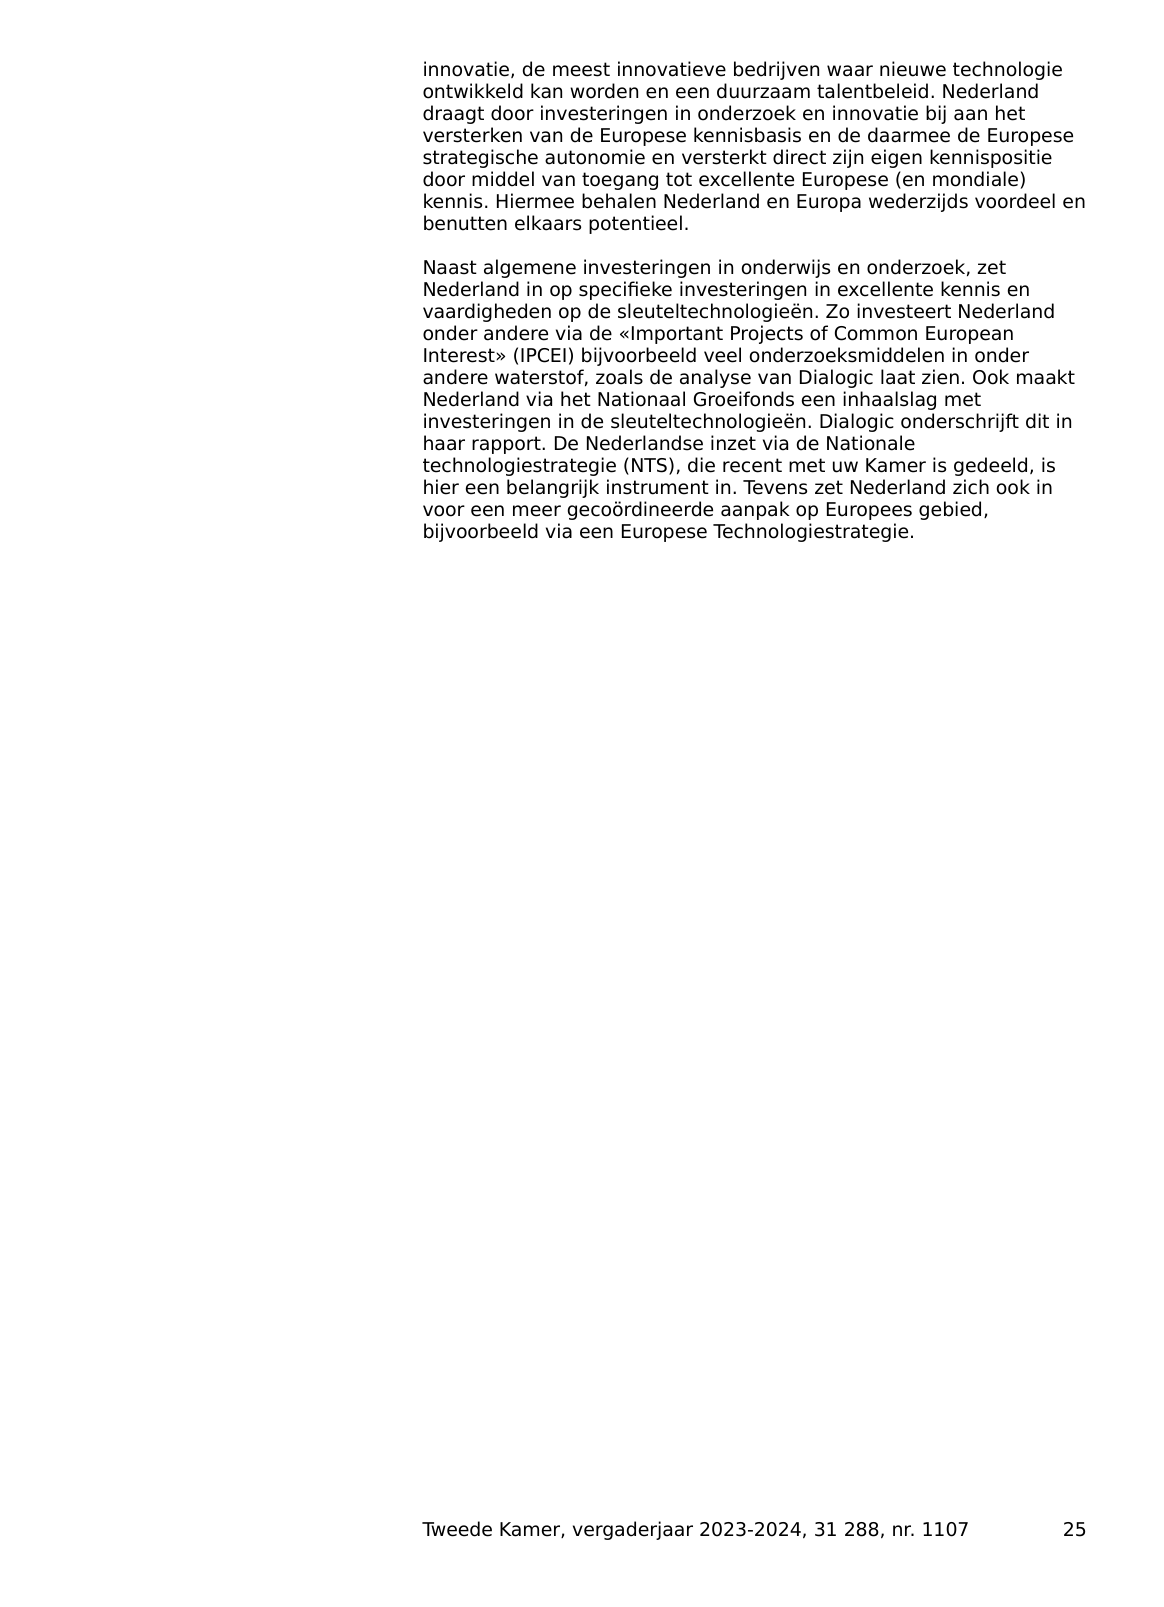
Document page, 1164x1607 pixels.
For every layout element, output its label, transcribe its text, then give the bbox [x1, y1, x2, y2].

text Naast algemene investeringen in onderwijs en onderzoek, zet Nederland in op specifieke investeringen in excellente kennis en vaardigheden op de sleuteltechnologieën. Zo investeert Nederland onder andere via de «Important Projects of Common European Interest» (IPCEI) bijvoorbeeld veel onderzoeksmiddelen in onder andere waterstof, zoals de analyse van Dialogic laat zien. Ook maakt Nederland via het Nationaal Groeifonds een inhaalslag met investeringen in de sleuteltechnologieën. Dialogic onderschrijft dit in haar rapport. De Nederlandse inzet via de Nationale technologiestrategie (NTS), die recent met uw Kamer is gedeeld, is hier een belangrijk instrument in. Tevens zet Nederland zich ook in voor een meer gecoördineerde aanpak op Europees gebied, bijvoorbeeld via een Europese Technologiestrategie. [422, 257, 1087, 543]
text innovatie, de meest innovatieve bedrijven waar nieuwe technologie ontwikkeld kan worden en een duurzaam talentbeleid. Nederland draagt door investeringen in onderzoek en innovatie bij aan het versterken van de Europese kennisbasis en de daarmee de Europese strategische autonomie en versterkt direct zijn eigen kennispositie door middel van toegang tot excellente Europese (en mondiale) kennis. Hiermee behalen Nederland en Europa wederzijds voordeel en benutten elkaars potentieel. [422, 59, 1087, 235]
